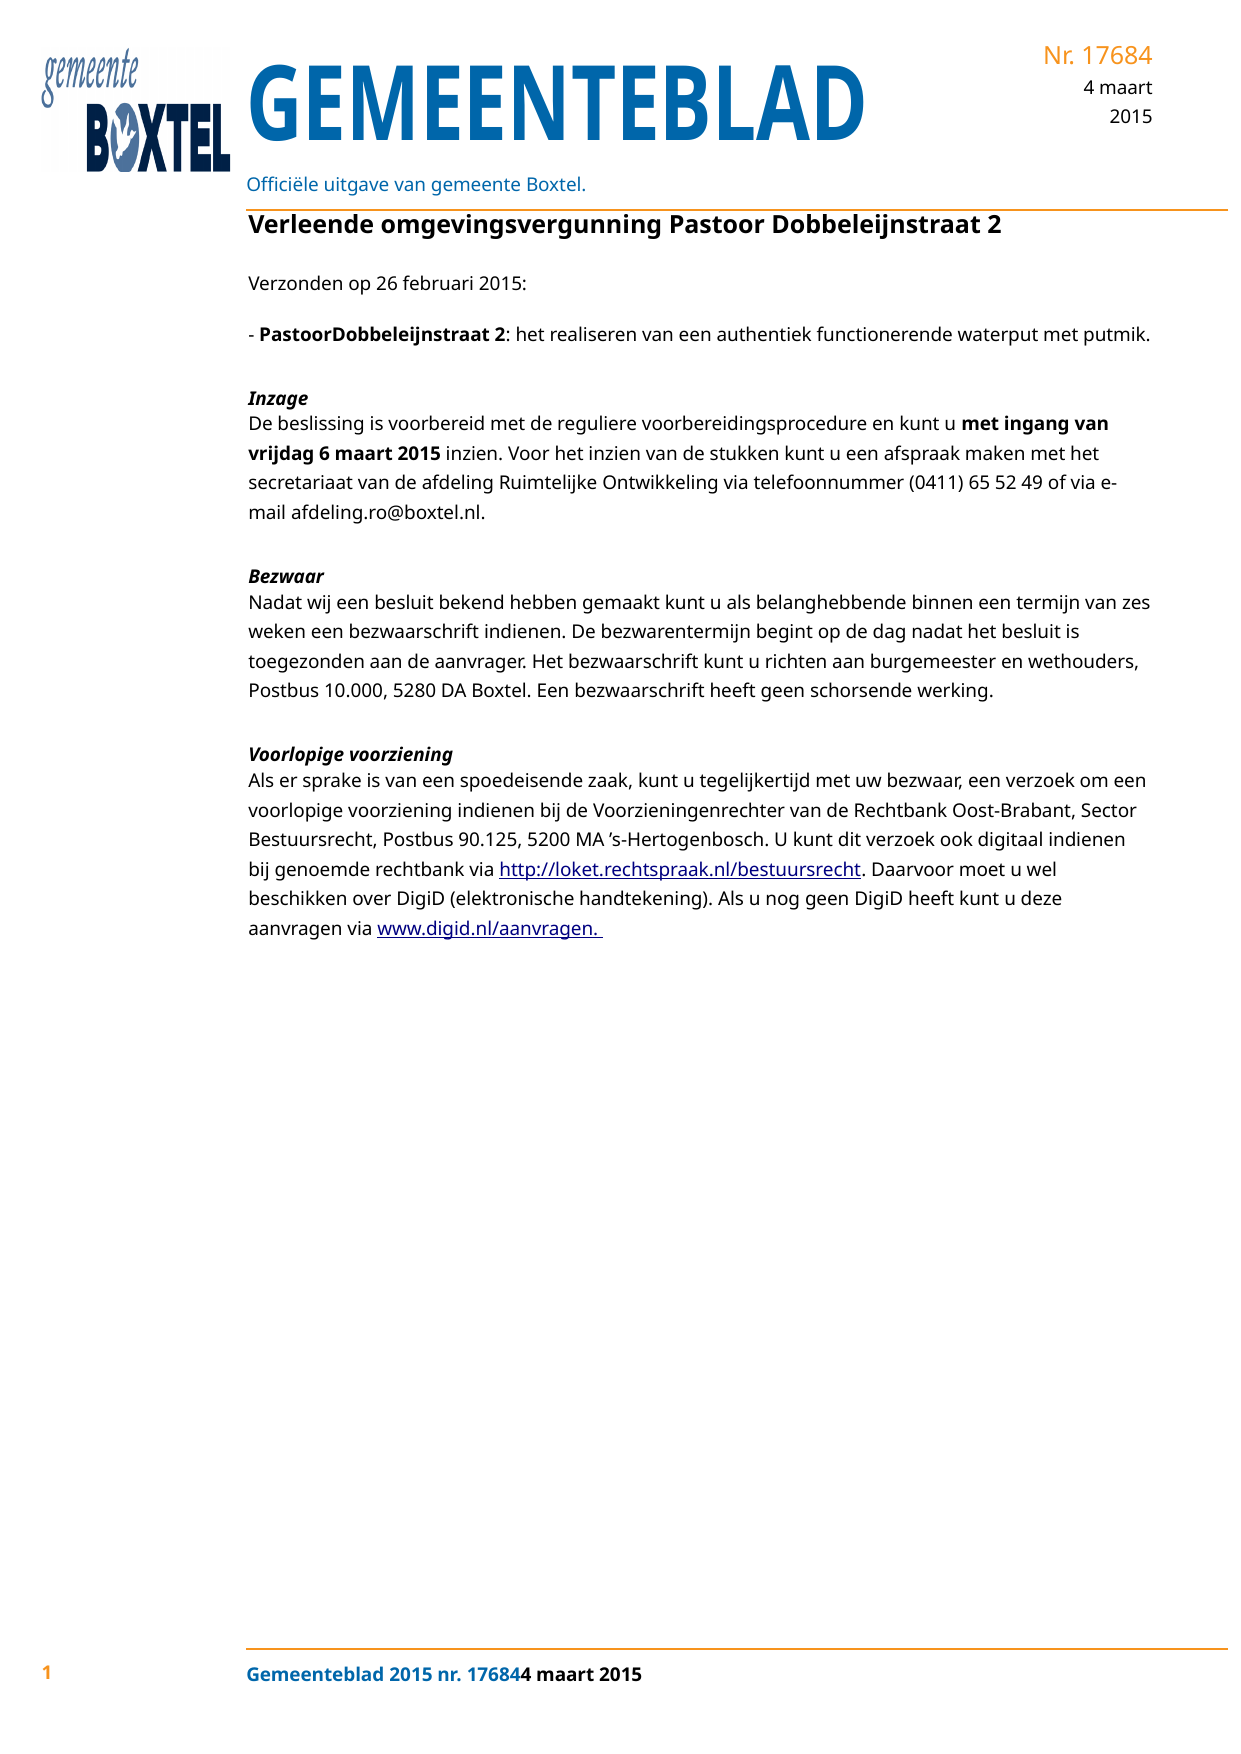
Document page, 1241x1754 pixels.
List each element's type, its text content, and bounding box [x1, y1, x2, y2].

text Verzonden op 26 februari 2015: [248, 270, 1152, 296]
text Als er sprake is van een spoedeisende zaak, kunt u tegelijkertijd met uw bezwaar, een verzoek om een voorlopige voorziening indienen bij de Voorzieningenrechter van de Rechtbank Oost-Brabant, Sector Bestuursrecht, Postbus 90.125, 5200 MA ’s-Hertogenbosch. U kunt dit verzoek ook digitaal indienen bij genoemde rechtbank via http://loket.rechtspraak.nl/bestuursrecht. Daarvoor moet u wel beschikken over DigiD (elektronische handtekening). Als u nog geen DigiD heeft kunt u deze aanvragen via www.digid.nl/aanvragen. [248, 767, 1152, 941]
text De beslissing is voorbereid met de reguliere voorbereidingsprocedure en kunt u met ingang van vrijdag 6 maart 2015 inzien. Voor het inzien van de stukken kunt u een afspraak maken met het secretariaat van de afdeling Ruimtelijke Ontwikkeling via telefoonnummer (0411) 65 52 49 of via e-mail afdeling.ro@boxtel.nl. [248, 410, 1152, 525]
text Inzage [248, 385, 1152, 410]
text - PastoorDobbeleijnstraat 2: het realiseren van een authentiek functionerende waterput met putmik. [248, 321, 1152, 346]
text Verleende omgevingsvergunning Pastoor Dobbeleijnstraat 2 [248, 211, 1152, 241]
text Voorlopige voorziening [248, 742, 1152, 767]
text Bezwaar [248, 563, 1152, 589]
picture [41, 47, 231, 172]
text Nadat wij een besluit bekend hebben gemaakt kunt u als belanghebbende binnen een termijn van zes weken een bezwaarschrift indienen. De bezwarentermijn begint op de dag nadat het besluit is toegezonden aan de aanvrager. Het bezwaarschrift kunt u richten aan burgemeester en wethouders, Postbus 10.000, 5280 DA Boxtel. Een bezwaarschrift heeft geen schorsende werking. [248, 589, 1152, 703]
